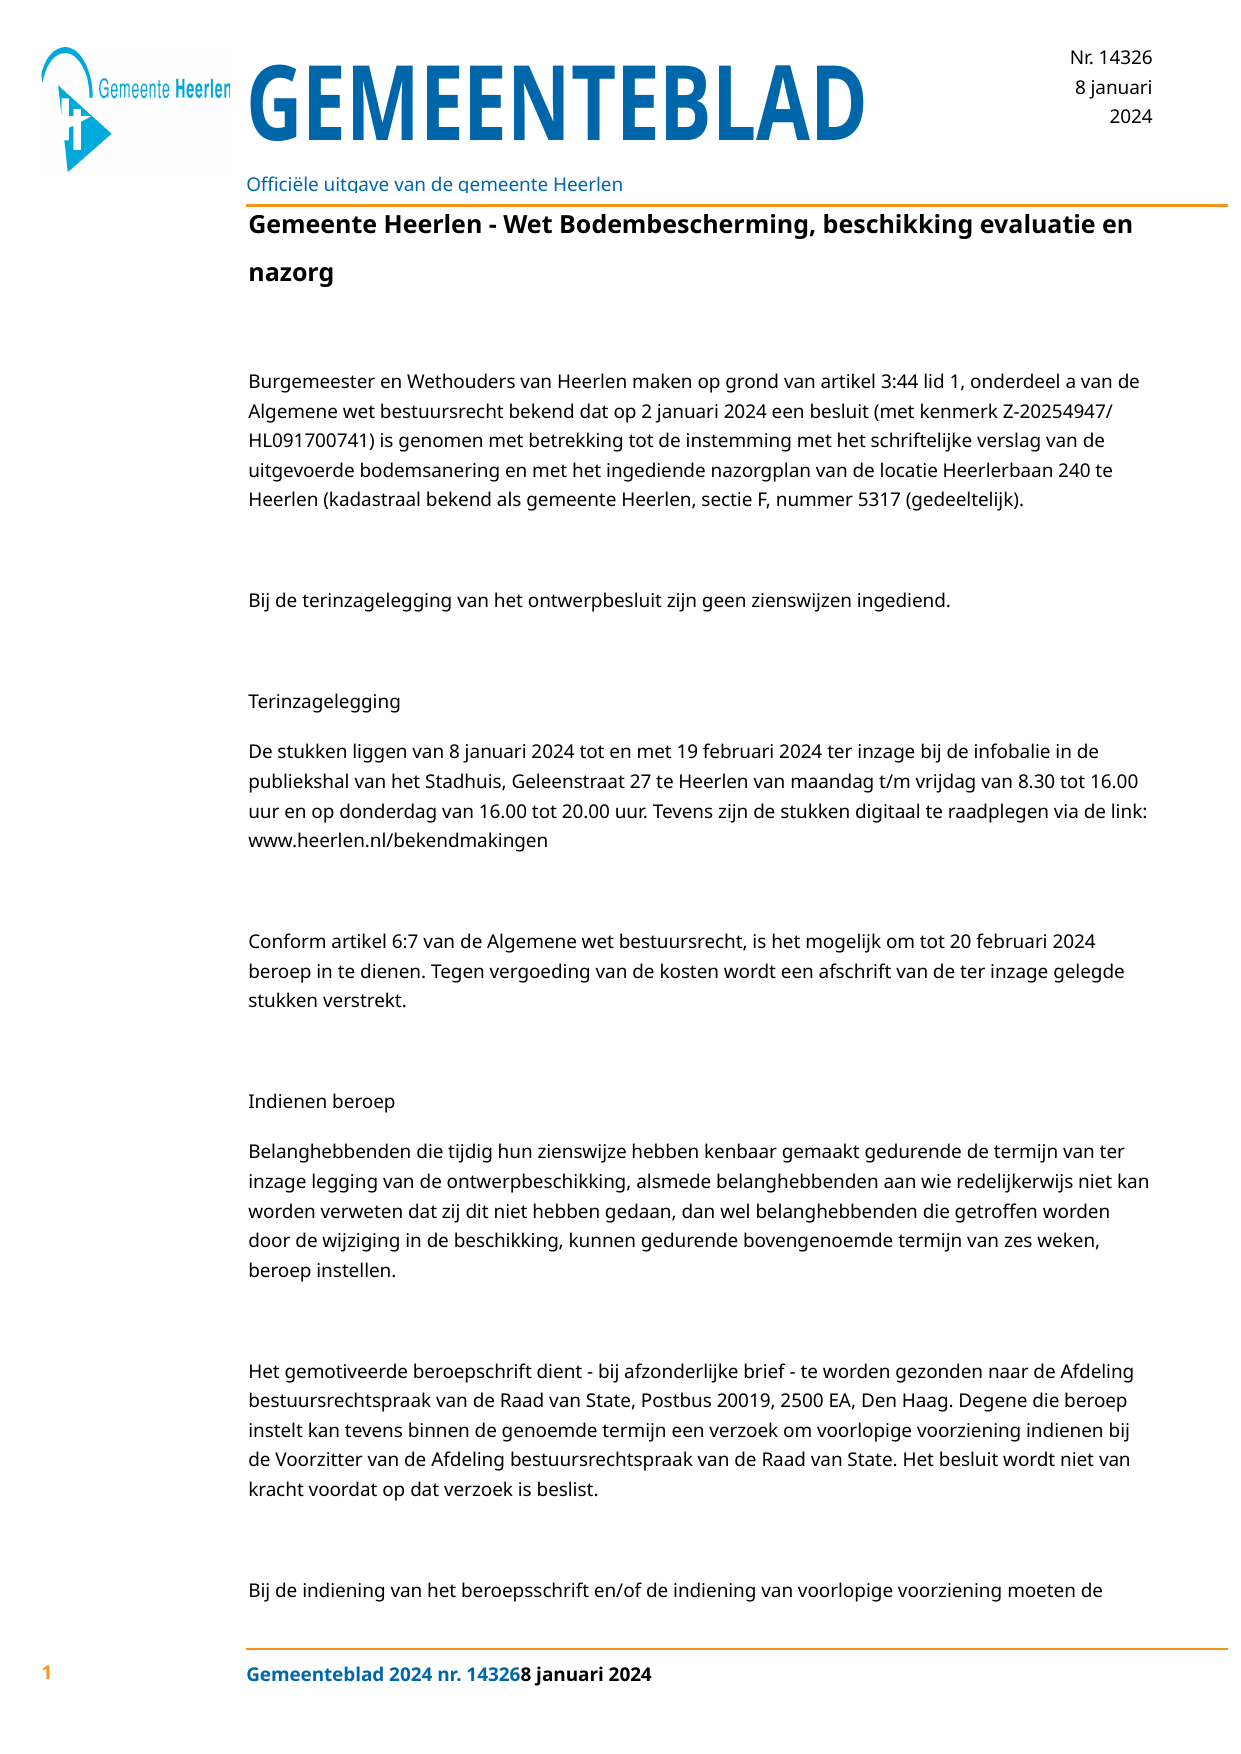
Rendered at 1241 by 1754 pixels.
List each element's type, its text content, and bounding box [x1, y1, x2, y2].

text Het gemotiveerde beroepschrift dient - bij afzonderlijke brief - te worden gezonden naar de Afdeling bestuursrechtspraak van de Raad van State, Postbus 20019, 2500 EA, Den Haag. Degene die beroep instelt kan tevens binnen de genoemde termijn een verzoek om voorlopige voorziening indienen bij de Voorzitter van de Afdeling bestuursrechtspraak van de Raad van State. Het besluit wordt niet van kracht voordat op dat verzoek is beslist. [248, 1358, 1152, 1502]
text Burgemeester en Wethouders van Heerlen maken op grond van artikel 3:44 lid 1, onderdeel a van de Algemene wet bestuursrecht bekend dat op 2 januari 2024 een besluit (met kenmerk Z-20254947/ HL091700741) is genomen met betrekking tot de instemming met het schriftelijke verslag van de uitgevoerde bodemsanering en met het ingediende nazorgplan van de locatie Heerlerbaan 240 te Heerlen (kadastraal bekend als gemeente Heerlen, sectie F, nummer 5317 (gedeeltelijk). [248, 368, 1152, 512]
text Conform artikel 6:7 van de Algemene wet bestuursrecht, is het mogelijk om tot 20 februari 2024 beroep in te dienen. Tegen vergoeding van de kosten wordt een afschrift van de ter inzage gelegde stukken verstrekt. [248, 928, 1152, 1013]
picture [41, 47, 231, 172]
text Indienen beroep [248, 1088, 1152, 1114]
text Bij de indiening van het beroepsschrift en/of de indiening van voorlopige voorziening moeten de [248, 1577, 1152, 1603]
text De stukken liggen van 8 januari 2024 tot en met 19 februari 2024 ter inzage bij de infobalie in de publiekshal van het Stadhuis, Geleenstraat 27 te Heerlen van maandag t/m vrijdag van 8.30 tot 16.00 uur en op donderdag van 16.00 tot 20.00 uur. Tevens zijn de stukken digitaal te raadplegen via de link: www.heerlen.nl/bekendmakingen [248, 739, 1152, 853]
text Bij de terinzagelegging van het ontwerpbesluit zijn geen zienswijzen ingediend. [248, 587, 1152, 613]
picture [41, 47, 59, 70]
text Terinzagelegging [248, 688, 1152, 714]
text Gemeente Heerlen - Wet Bodembescherming, beschikking evaluatie en nazorg [248, 207, 1152, 288]
text Belanghebbenden die tijdig hun zienswijze hebben kenbaar gemaakt gedurende de termijn van ter inzage legging van de ontwerpbeschikking, alsmede belanghebbenden aan wie redelijkerwijs niet kan worden verweten dat zij dit niet hebben gedaan, dan wel belanghebbenden die getroffen worden door de wijziging in de beschikking, kunnen gedurende bovengenoemde termijn van zes weken, beroep instellen. [248, 1139, 1152, 1283]
